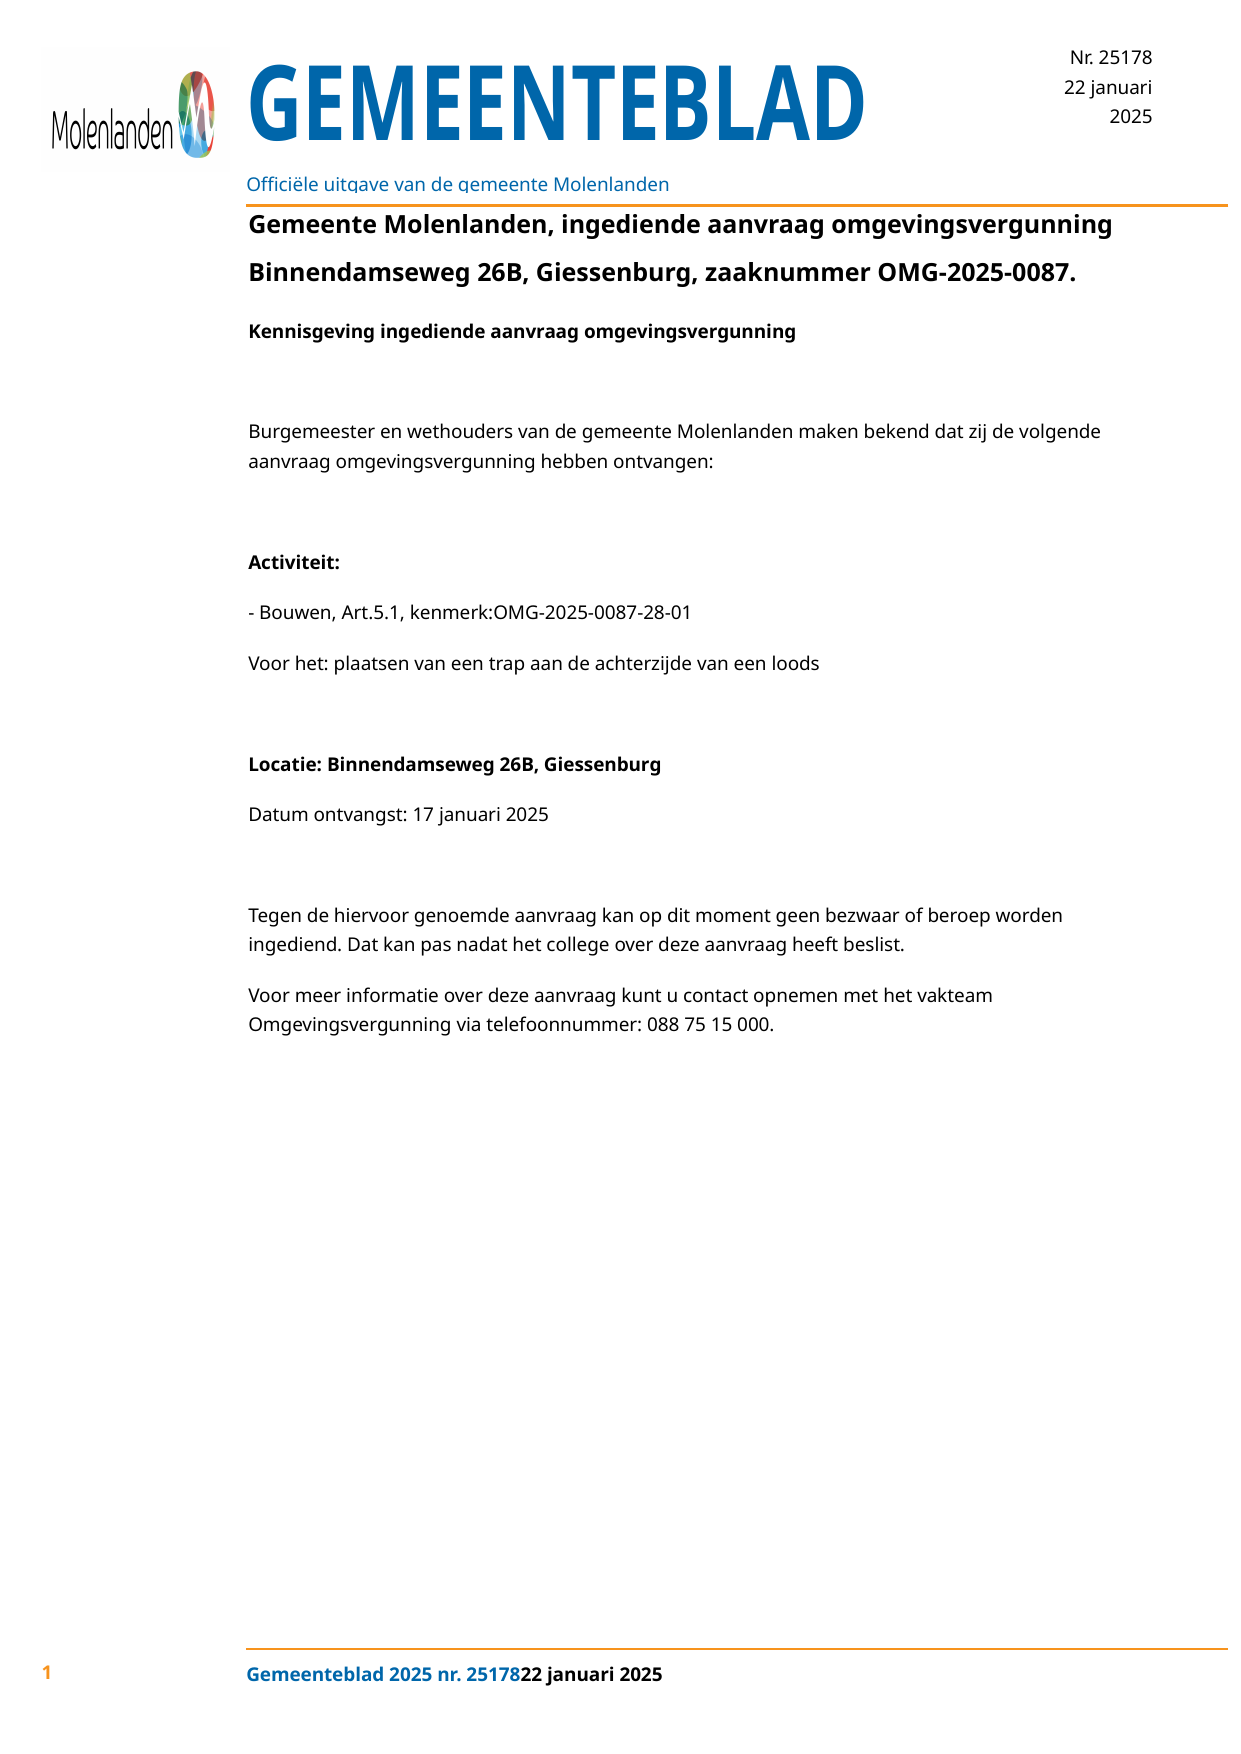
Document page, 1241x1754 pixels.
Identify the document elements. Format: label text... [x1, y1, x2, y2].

text Tegen de hiervoor genoemde aanvraag kan op dit moment geen bezwaar of beroep worden ingediend. Dat kan pas nadat het college over deze aanvraag heeft beslist. [248, 902, 1152, 957]
text Datum ontvangst: 17 januari 2025 [248, 801, 1152, 827]
text Activiteit: [248, 549, 1152, 575]
picture [41, 47, 231, 172]
text Voor het: plaatsen van een trap aan de achterzijde van een loods [248, 650, 1152, 676]
text Locatie: Binnendamseweg 26B, Giessenburg [248, 751, 1152, 777]
text Voor meer informatie over deze aanvraag kunt u contact opnemen met het vakteam Omgevingsvergunning via telefoonnummer: 088 75 15 000. [248, 982, 1152, 1037]
text Gemeente Molenlanden, ingediende aanvraag omgevingsvergunning Binnendamseweg 26B, Giessenburg, zaaknummer OMG-2025-0087. [248, 207, 1152, 288]
text Kennisgeving ingediende aanvraag omgevingsvergunning [248, 318, 1152, 344]
text Burgemeester en wethouders van de gemeente Molenlanden maken bekend dat zij de volgende aanvraag omgevingsvergunning hebben ontvangen: [248, 419, 1152, 474]
text - Bouwen, Art.5.1, kenmerk:OMG-2025-0087-28-01 [248, 599, 1152, 625]
